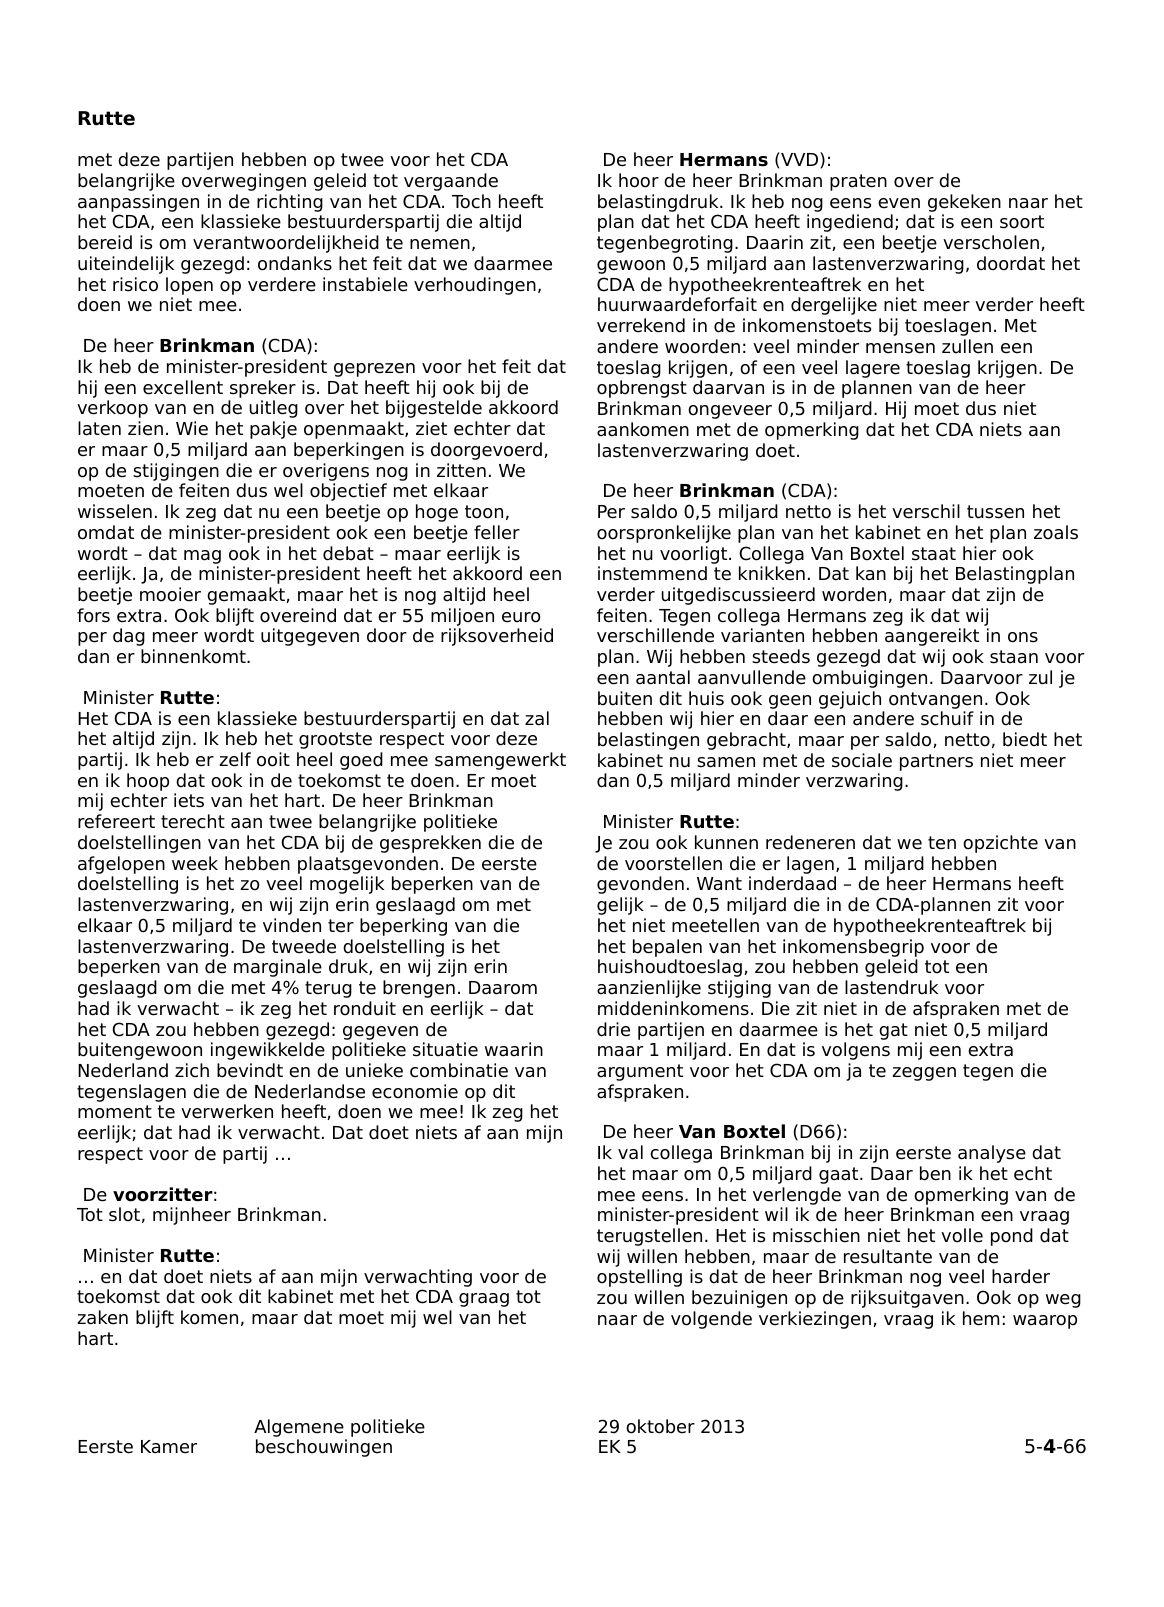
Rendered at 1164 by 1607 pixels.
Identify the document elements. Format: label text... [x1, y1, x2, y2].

text … en dat doet niets af aan mijn verwachting voor de toekomst dat ook dit kabinet met het CDA graag tot zaken blijft komen, maar dat moet mij wel van het hart. [77, 1267, 567, 1349]
text Minister Rutte: [77, 1246, 567, 1267]
text De voorzitter: [77, 1184, 567, 1205]
text Het CDA is een klassieke bestuurderspartij en dat zal het altijd zijn. Ik heb het grootste respect voor deze partij. Ik heb er zelf ooit heel goed mee samengewerkt en ik hoop dat ook in de toekomst te doen. Er moet mij echter iets van het hart. De heer Brinkman refereert terecht aan twee belangrijke politieke doelstellingen van het CDA bij de gesprekken die de afgelopen week hebben plaatsgevonden. De eerste doelstelling is het zo veel mogelijk beperken van de lastenverzwaring, en wij zijn erin geslaagd om met elkaar 0,5 miljard te vinden ter beperking van die lastenverzwaring. De tweede doelstelling is het beperken van de marginale druk, en wij zijn erin geslaagd om die met 4% terug te brengen. Daarom had ik verwacht – ik zeg het ronduit en eerlijk – dat het CDA zou hebben gezegd: gegeven de buitengewoon ingewikkelde politieke situatie waarin Nederland zich bevindt en de unieke combinatie van tegenslagen die de Nederlandse economie op dit moment te verwerken heeft, doen we mee! Ik zeg het eerlijk; dat had ik verwacht. Dat doet niets af aan mijn respect voor de partij … [77, 708, 567, 1164]
text De heer Brinkman (CDA): [77, 336, 567, 357]
text Minister Rutte: [77, 688, 567, 708]
text De heer Brinkman (CDA): [596, 481, 1087, 502]
text De heer Van Boxtel (D66): [596, 1122, 1087, 1143]
text Tot slot, mijnheer Brinkman. [77, 1205, 567, 1226]
text Ik heb de minister-president geprezen voor het feit dat hij een excellent spreker is. Dat heeft hij ook bij de verkoop van en de uitleg over het bijgestelde akkoord laten zien. Wie het pakje openmaakt, ziet echter dat er maar 0,5 miljard aan beperkingen is doorgevoerd, op de stijgingen die er overigens nog in zitten. We moeten de feiten dus wel objectief met elkaar wisselen. Ik zeg dat nu een beetje op hoge toon, omdat de minister-president ook een beetje feller wordt – dat mag ook in het debat – maar eerlijk is eerlijk. Ja, de minister-president heeft het akkoord een beetje mooier gemaakt, maar het is nog altijd heel fors extra. Ook blijft overeind dat er 55 miljoen euro per dag meer wordt uitgegeven door de rijksoverheid dan er binnenkomt. [77, 357, 567, 668]
text Ik hoor de heer Brinkman praten over de belastingdruk. Ik heb nog eens even gekeken naar het plan dat het CDA heeft ingediend; dat is een soort tegenbegroting. Daarin zit, een beetje verscholen, gewoon 0,5 miljard aan lastenverzwaring, doordat het CDA de hypotheekrenteaftrek en het huurwaardeforfait en dergelijke niet meer verder heeft verrekend in de inkomenstoets bij toeslagen. Met andere woorden: veel minder mensen zullen een toeslag krijgen, of een veel lagere toeslag krijgen. De opbrengst daarvan is in de plannen van de heer Brinkman ongeveer 0,5 miljard. Hij moet dus niet aankomen met de opmerking dat het CDA niets aan lastenverzwaring doet. [596, 171, 1087, 461]
text De heer Hermans (VVD): [596, 150, 1087, 171]
text Ik val collega Brinkman bij in zijn eerste analyse dat het maar om 0,5 miljard gaat. Daar ben ik het echt mee eens. In het verlengde van de opmerking van de minister-president wil ik de heer Brinkman een vraag terugstellen. Het is misschien niet het volle pond dat wij willen hebben, maar de resultante van de opstelling is dat de heer Brinkman nog veel harder zou willen bezuinigen op de rijksuitgaven. Ook op weg naar de volgende verkiezingen, vraag ik hem: waarop [596, 1143, 1087, 1329]
text met deze partijen hebben op twee voor het CDA belangrijke overwegingen geleid tot vergaande aanpassingen in de richting van het CDA. Toch heeft het CDA, een klassieke bestuurderspartij die altijd bereid is om verantwoordelijkheid te nemen, uiteindelijk gezegd: ondanks het feit dat we daarmee het risico lopen op verdere instabiele verhoudingen, doen we niet mee. [77, 150, 567, 316]
text Minister Rutte: [596, 812, 1087, 833]
text Je zou ook kunnen redeneren dat we ten opzichte van de voorstellen die er lagen, 1 miljard hebben gevonden. Want inderdaad – de heer Hermans heeft gelijk – de 0,5 miljard die in de CDA-plannen zit voor het niet meetellen van de hypotheekrenteaftrek bij het bepalen van het inkomensbegrip voor de huishoudtoeslag, zou hebben geleid tot een aanzienlijke stijging van de lastendruk voor middeninkomens. Die zit niet in de afspraken met de drie partijen en daarmee is het gat niet 0,5 miljard maar 1 miljard. En dat is volgens mij een extra argument voor het CDA om ja te zeggen tegen die afspraken. [596, 833, 1087, 1102]
text Per saldo 0,5 miljard netto is het verschil tussen het oorspronkelijke plan van het kabinet en het plan zoals het nu voorligt. Collega Van Boxtel staat hier ook instemmend te knikken. Dat kan bij het Belastingplan verder uitgediscussieerd worden, maar dat zijn de feiten. Tegen collega Hermans zeg ik dat wij verschillende varianten hebben aangereikt in ons plan. Wij hebben steeds gezegd dat wij ook staan voor een aantal aanvullende ombuigingen. Daarvoor zul je buiten dit huis ook geen gejuich ontvangen. Ook hebben wij hier en daar een andere schuif in de belastingen gebracht, maar per saldo, netto, biedt het kabinet nu samen met de sociale partners niet meer dan 0,5 miljard minder verzwaring. [596, 502, 1087, 792]
